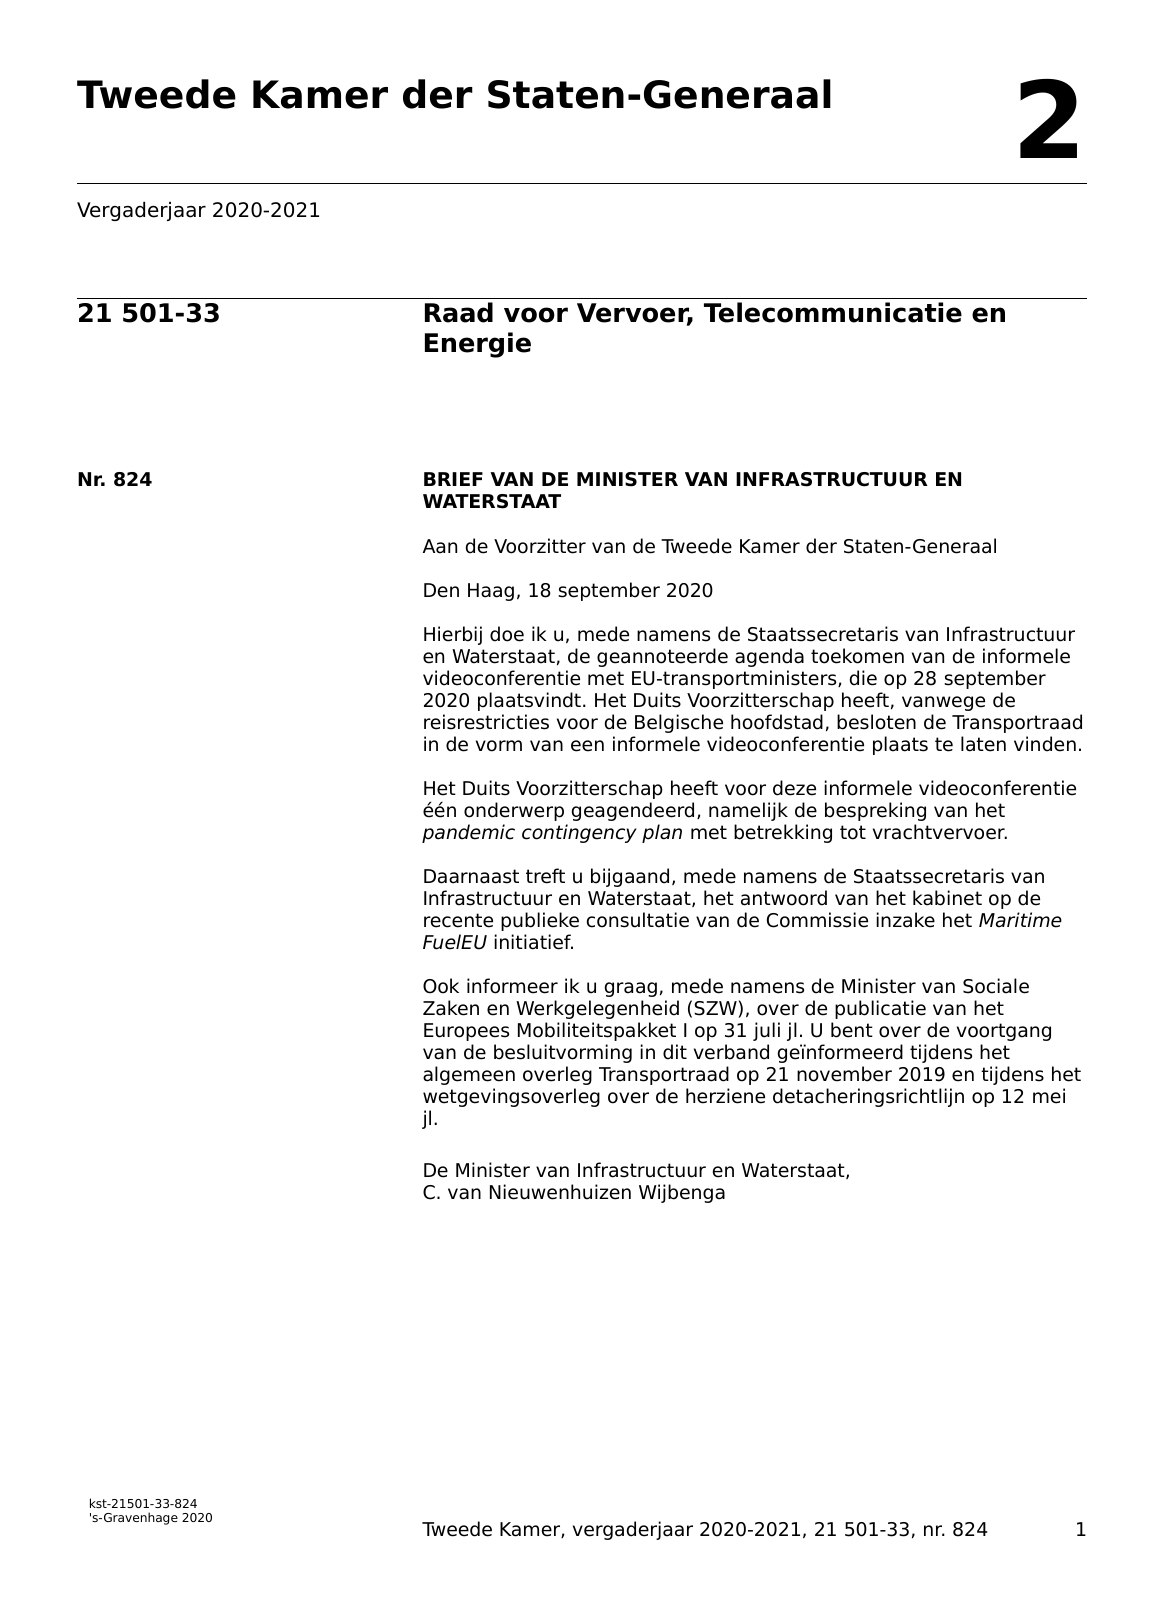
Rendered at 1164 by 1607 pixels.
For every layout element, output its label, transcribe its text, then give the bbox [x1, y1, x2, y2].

text Hierbij doe ik u, mede namens de Staatssecretaris van Infrastructuur en Waterstaat, de geannoteerde agenda toekomen van de informele videoconferentie met EU-transportministers, die op 28 september 2020 plaatsvindt. Het Duits Voorzitterschap heeft, vanwege de reisrestricties voor de Belgische hoofdstad, besloten de Transportraad in de vorm van een informele videoconferentie plaats te laten vinden. [422, 624, 1087, 756]
text kst-21501-33-824 [88, 1497, 323, 1511]
text 's-Gravenhage 2020 [88, 1511, 323, 1525]
table_cell Vergaderjaar 2020-2021 [77, 184, 1087, 298]
text De Minister van Infrastructuur en Waterstaat, C. van Nieuwenhuizen Wijbenga [422, 1160, 1087, 1204]
text Den Haag, 18 september 2020 [422, 580, 1087, 602]
text Aan de Voorzitter van de Tweede Kamer der Staten-Generaal [422, 536, 1087, 557]
text Het Duits Voorzitterschap heeft voor deze informele videoconferentie één onderwerp geagendeerd, namelijk de bespreking van het pandemic contingency plan met betrekking tot vrachtvervoer. [422, 778, 1087, 844]
table_header 2 [886, 59, 1087, 183]
text Daarnaast treft u bijgaand, mede namens de Staatssecretaris van Infrastructuur en Waterstaat, het antwoord van het kabinet op de recente publieke consultatie van de Commissie inzake het Maritime FuelEU initiatief. [422, 866, 1087, 954]
text Ook informeer ik u graag, mede namens de Minister van Sociale Zaken en Werkgelegenheid (SZW), over de publicatie van het Europees Mobiliteitspakket I op 31 juli jl. U bent over de voortgang van de besluitvorming in dit verband geïnformeerd tijdens het algemeen overleg Transportraad op 21 november 2019 en tijdens het wetgevingsoverleg over de herziene detacheringsrichtlijn op 12 mei jl. [422, 976, 1087, 1130]
subtitle Nr. 824 BRIEF VAN DE MINISTER VAN INFRASTRUCTUUR EN WATERSTAAT [77, 469, 1087, 513]
table_header Tweede Kamer der Staten-Generaal [77, 59, 886, 183]
subtitle 21 501-33 Raad voor Vervoer, Telecommunicatie en Energie [77, 299, 1087, 358]
